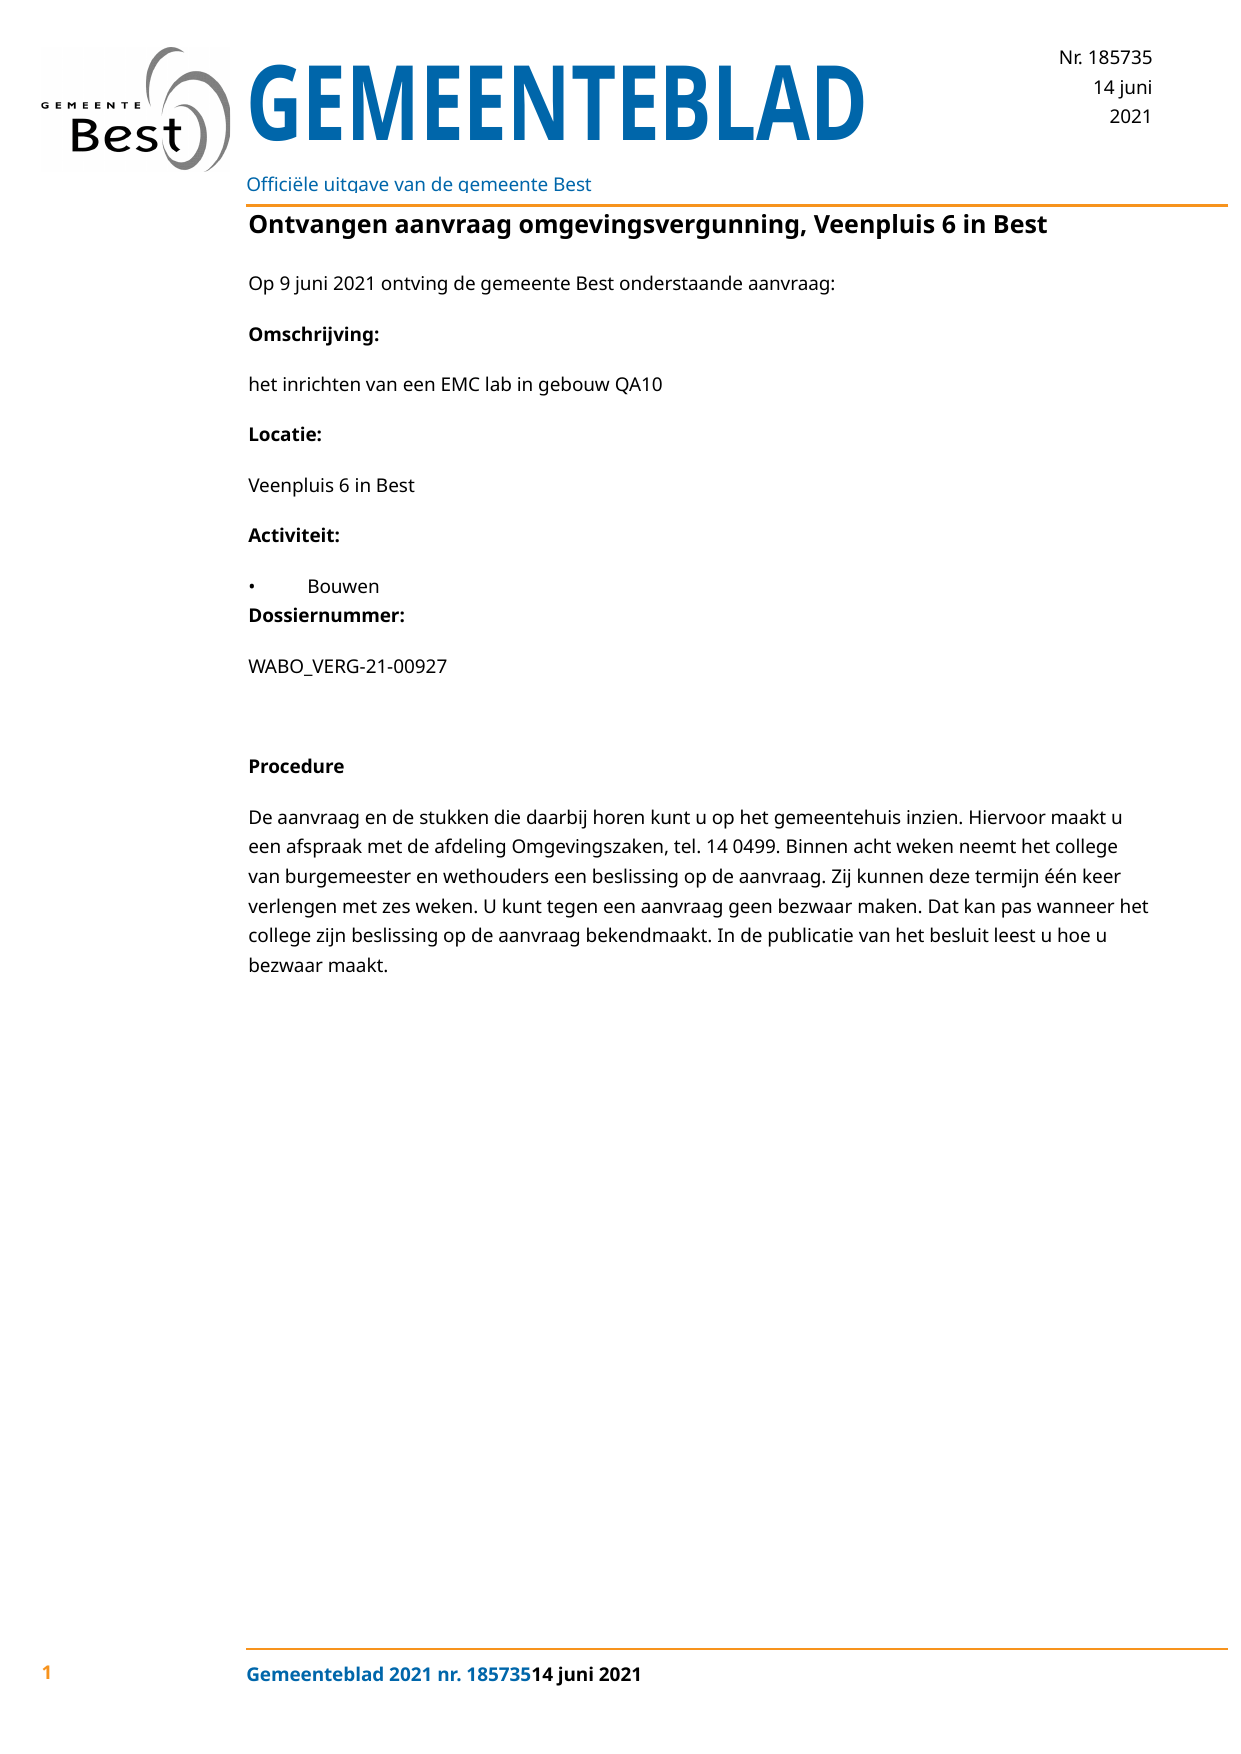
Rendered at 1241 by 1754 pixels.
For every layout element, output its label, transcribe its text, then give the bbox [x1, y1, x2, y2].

text WABO_VERG-21-00927 [248, 653, 1152, 678]
text Veenpluis 6 in Best [248, 472, 1152, 498]
text Op 9 juni 2021 ontving de gemeente Best onderstaande aanvraag: [248, 270, 1152, 296]
picture [41, 47, 231, 172]
text Locatie: [248, 422, 1152, 447]
text Ontvangen aanvraag omgevingsvergunning, Veenpluis 6 in Best [248, 207, 1152, 241]
text het inrichten van een EMC lab in gebouw QA10 [248, 371, 1152, 397]
text Omschrijving: [248, 321, 1152, 346]
text Dossiernummer: [248, 602, 1152, 628]
text Procedure [248, 754, 1152, 779]
text Activiteit: [248, 522, 1152, 548]
list Bouwen [248, 573, 1152, 598]
text De aanvraag en de stukken die daarbij horen kunt u op het gemeentehuis inzien. Hiervoor maakt u een afspraak met de afdeling Omgevingszaken, tel. 14 0499. Binnen acht weken neemt het college van burgemeester en wethouders een beslissing op de aanvraag. Zij kunnen deze termijn één keer verlengen met zes weken. U kunt tegen een aanvraag geen bezwaar maken. Dat kan pas wanneer het college zijn beslissing op de aanvraag bekendmaakt. In de publicatie van het besluit leest u hoe u bezwaar maakt. [248, 804, 1152, 978]
